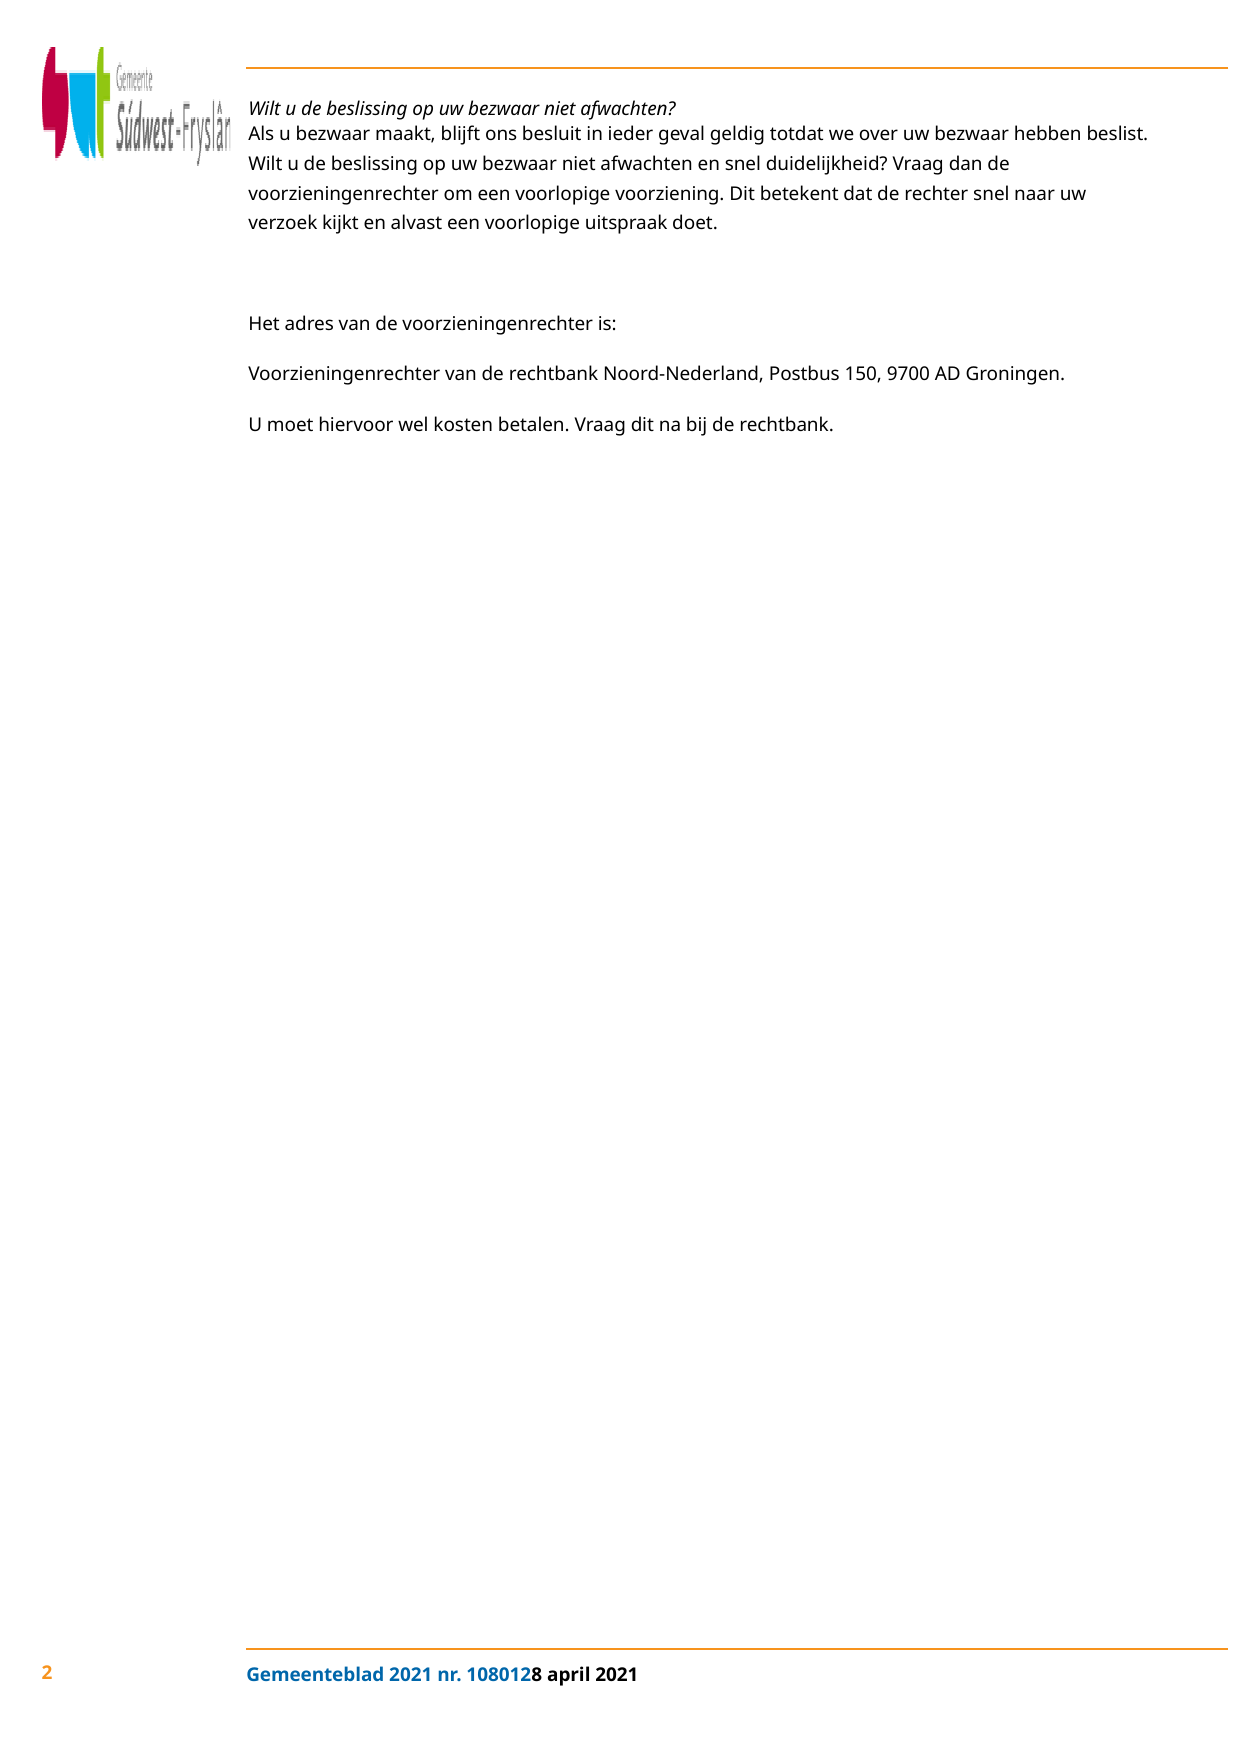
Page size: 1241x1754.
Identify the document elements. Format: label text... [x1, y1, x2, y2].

text Als u bezwaar maakt, blijft ons besluit in ieder geval geldig totdat we over uw bezwaar hebben beslist. Wilt u de beslissing op uw bezwaar niet afwachten en snel duidelijkheid? Vraag dan de voorzieningenrechter om een voorlopige voorziening. Dit betekent dat de rechter snel naar uw verzoek kijkt en alvast een voorlopige uitspraak doet. [248, 121, 1152, 235]
text U moet hiervoor wel kosten betalen. Vraag dit na bij de rechtbank. [248, 411, 1152, 437]
text Wilt u de beslissing op uw bezwaar niet afwachten? [248, 95, 1152, 121]
picture [41, 47, 231, 172]
text Het adres van de voorzieningenrechter is: [248, 310, 1152, 336]
text Voorzieningenrechter van de rechtbank Noord-Nederland, Postbus 150, 9700 AD Groningen. [248, 361, 1152, 386]
